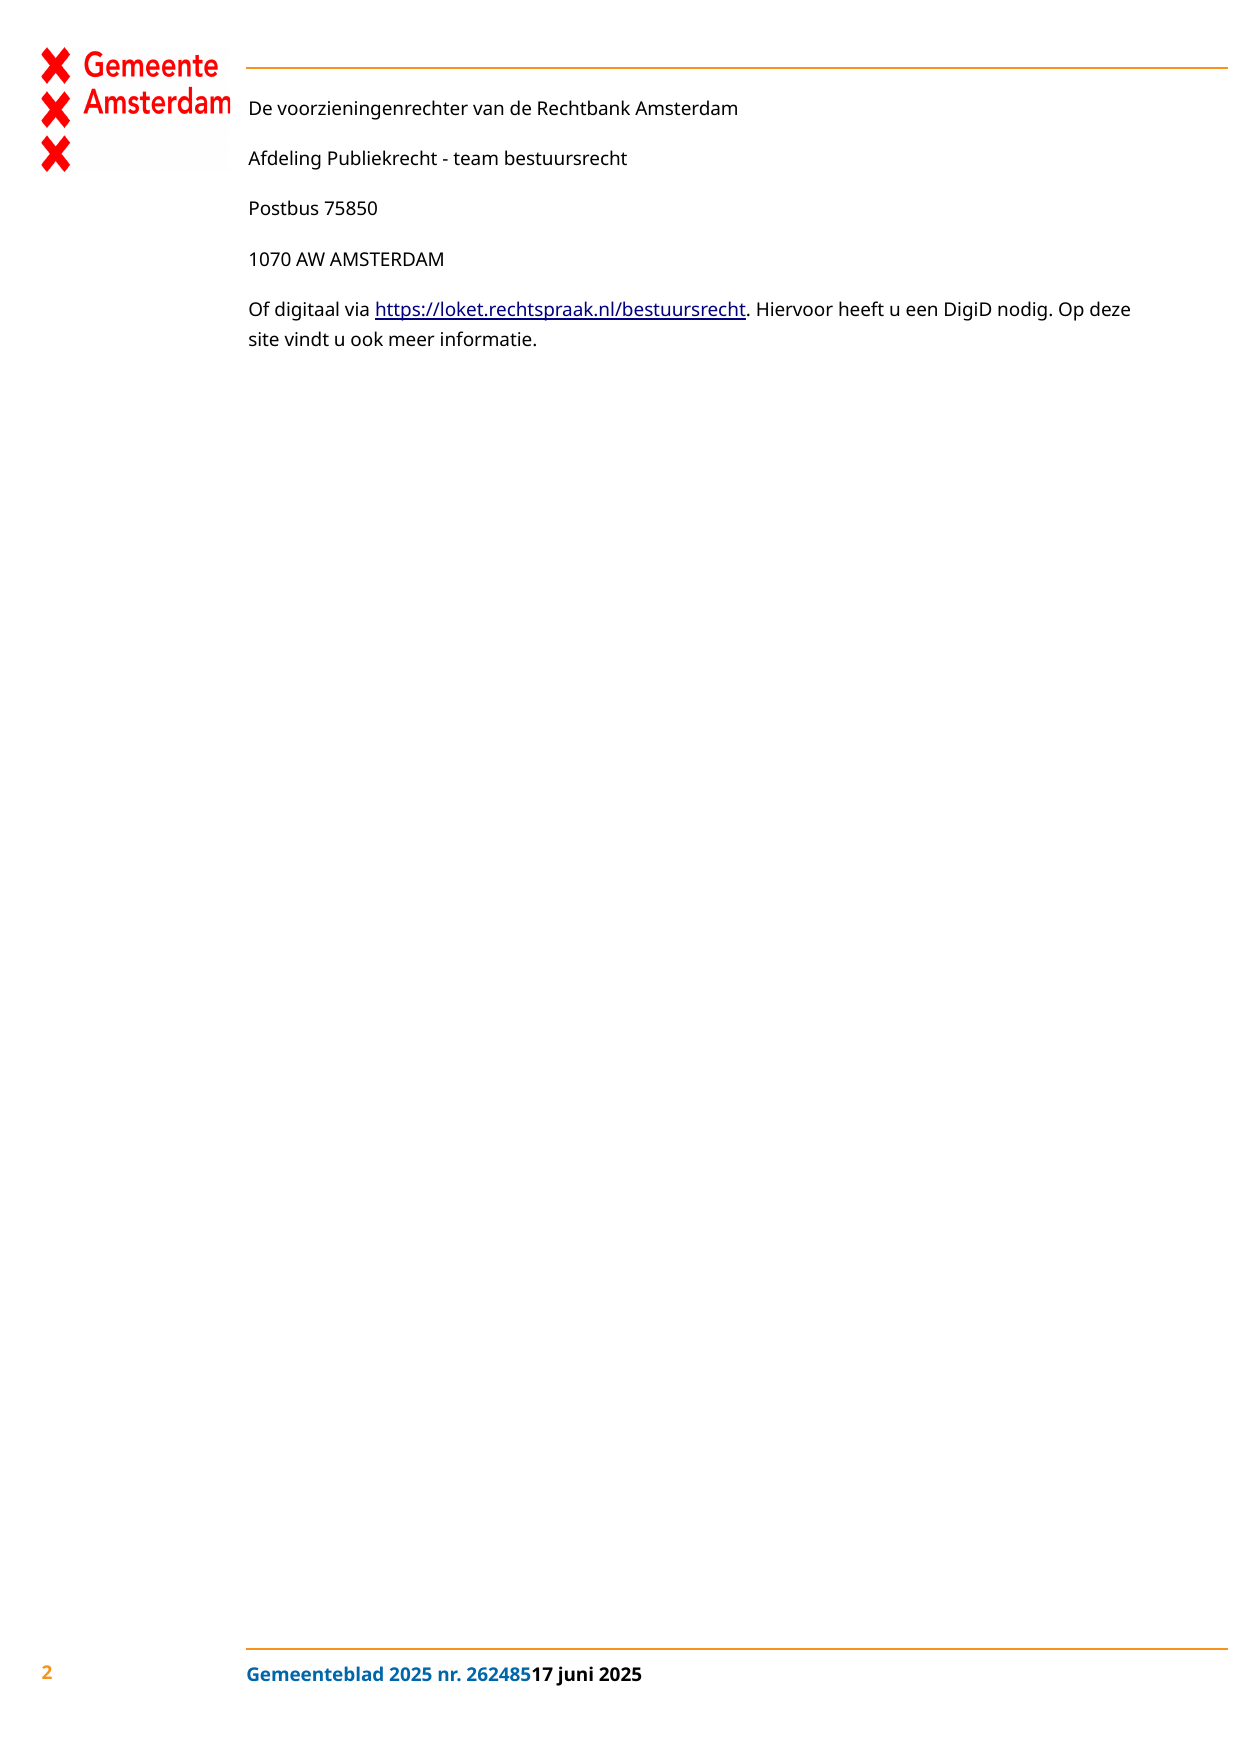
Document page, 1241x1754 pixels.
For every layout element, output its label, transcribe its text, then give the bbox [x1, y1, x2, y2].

text Afdeling Publiekrecht - team bestuursrecht [248, 145, 1152, 171]
text Postbus 75850 [248, 196, 1152, 221]
text 1070 AW AMSTERDAM [248, 246, 1152, 272]
text De voorzieningenrechter van de Rechtbank Amsterdam [248, 95, 1152, 121]
picture [41, 47, 231, 172]
text Of digitaal via https://loket.rechtspraak.nl/bestuursrecht. Hiervoor heeft u een DigiD nodig. Op deze site vindt u ook meer informatie. [248, 296, 1152, 352]
